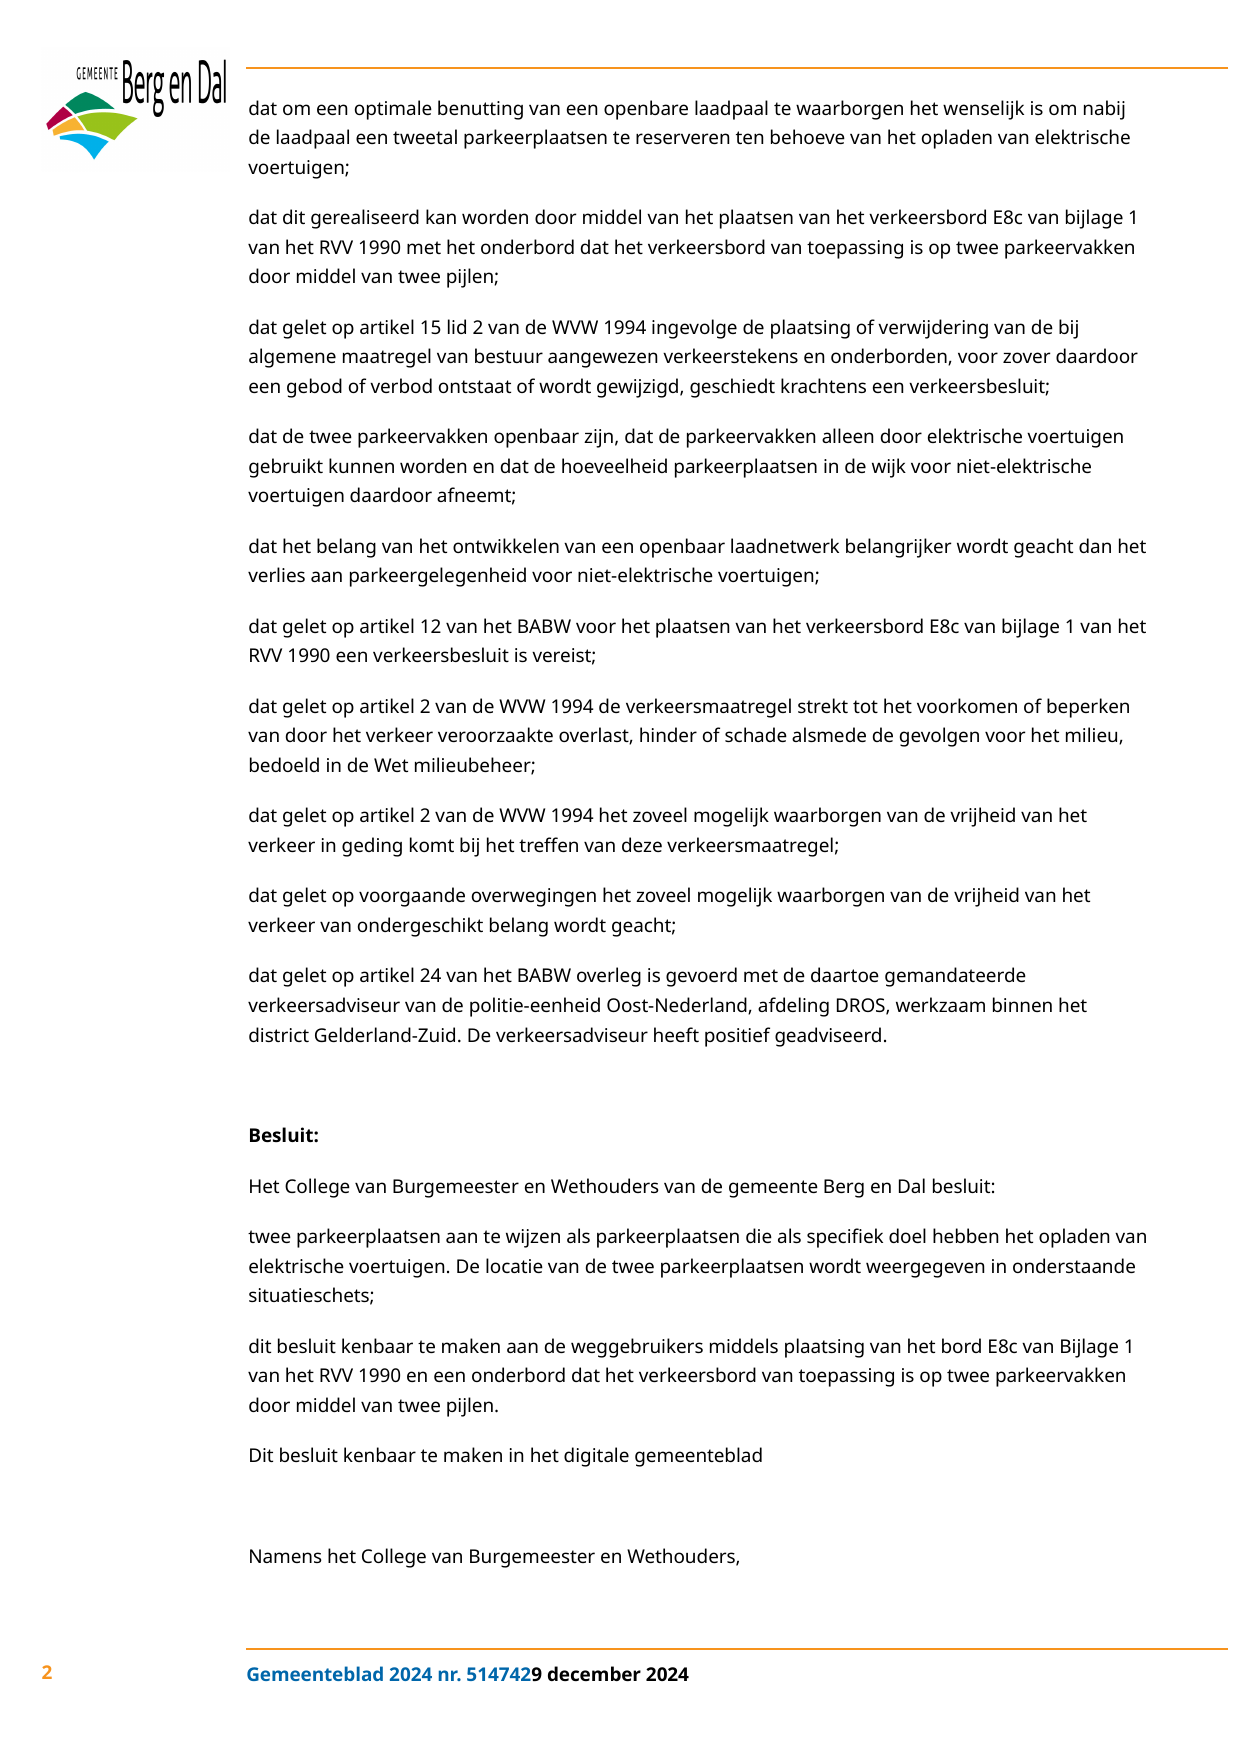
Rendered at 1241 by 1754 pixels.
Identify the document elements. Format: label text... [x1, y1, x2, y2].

text dat dit gerealiseerd kan worden door middel van het plaatsen van het verkeersbord E8c van bijlage 1 van het RVV 1990 met het onderbord dat het verkeersbord van toepassing is op twee parkeervakken door middel van twee pijlen; [248, 204, 1152, 289]
text dat het belang van het ontwikkelen van een openbaar laadnetwerk belangrijker wordt geacht dan het verlies aan parkeergelegenheid voor niet-elektrische voertuigen; [248, 533, 1152, 588]
picture [41, 47, 231, 172]
text dat gelet op artikel 12 van het BABW voor het plaatsen van het verkeersbord E8c van bijlage 1 van het RVV 1990 een verkeersbesluit is vereist; [248, 613, 1152, 668]
text Het College van Burgemeester en Wethouders van de gemeente Berg en Dal besluit: [248, 1173, 1152, 1199]
text dat gelet op artikel 2 van de WVW 1994 het zoveel mogelijk waarborgen van de vrijheid van het verkeer in geding komt bij het treffen van deze verkeersmaatregel; [248, 803, 1152, 858]
text dat gelet op artikel 15 lid 2 van de WVW 1994 ingevolge de plaatsing of verwijdering van de bij algemene maatregel van bestuur aangewezen verkeerstekens en onderborden, voor zover daardoor een gebod of verbod ontstaat of wordt gewijzigd, geschiedt krachtens een verkeersbesluit; [248, 314, 1152, 399]
text Namens het College van Burgemeester en Wethouders, [248, 1543, 1152, 1569]
text dit besluit kenbaar te maken aan de weggebruikers middels plaatsing van het bord E8c van Bijlage 1 van het RVV 1990 en een onderbord dat het verkeersbord van toepassing is op twee parkeervakken door middel van twee pijlen. [248, 1333, 1152, 1418]
text Besluit: [248, 1123, 1152, 1148]
text dat gelet op voorgaande overwegingen het zoveel mogelijk waarborgen van de vrijheid van het verkeer van ondergeschikt belang wordt geacht; [248, 883, 1152, 938]
text Dit besluit kenbaar te maken in het digitale gemeenteblad [248, 1443, 1152, 1468]
text dat de twee parkeervakken openbaar zijn, dat de parkeervakken alleen door elektrische voertuigen gebruikt kunnen worden en dat de hoeveelheid parkeerplaatsen in de wijk voor niet-elektrische voertuigen daardoor afneemt; [248, 423, 1152, 508]
text dat gelet op artikel 2 van de WVW 1994 de verkeersmaatregel strekt tot het voorkomen of beperken van door het verkeer veroorzaakte overlast, hinder of schade alsmede de gevolgen voor het milieu, bedoeld in de Wet milieubeheer; [248, 693, 1152, 778]
text twee parkeerplaatsen aan te wijzen als parkeerplaatsen die als specifiek doel hebben het opladen van elektrische voertuigen. De locatie van de twee parkeerplaatsen wordt weergegeven in onderstaande situatieschets; [248, 1223, 1152, 1308]
text dat gelet op artikel 24 van het BABW overleg is gevoerd met de daartoe gemandateerde verkeersadviseur van de politie-eenheid Oost-Nederland, afdeling DROS, werkzaam binnen het district Gelderland-Zuid. De verkeersadviseur heeft positief geadviseerd. [248, 963, 1152, 1048]
text dat om een optimale benutting van een openbare laadpaal te waarborgen het wenselijk is om nabij de laadpaal een tweetal parkeerplaatsen te reserveren ten behoeve van het opladen van elektrische voertuigen; [248, 95, 1152, 180]
